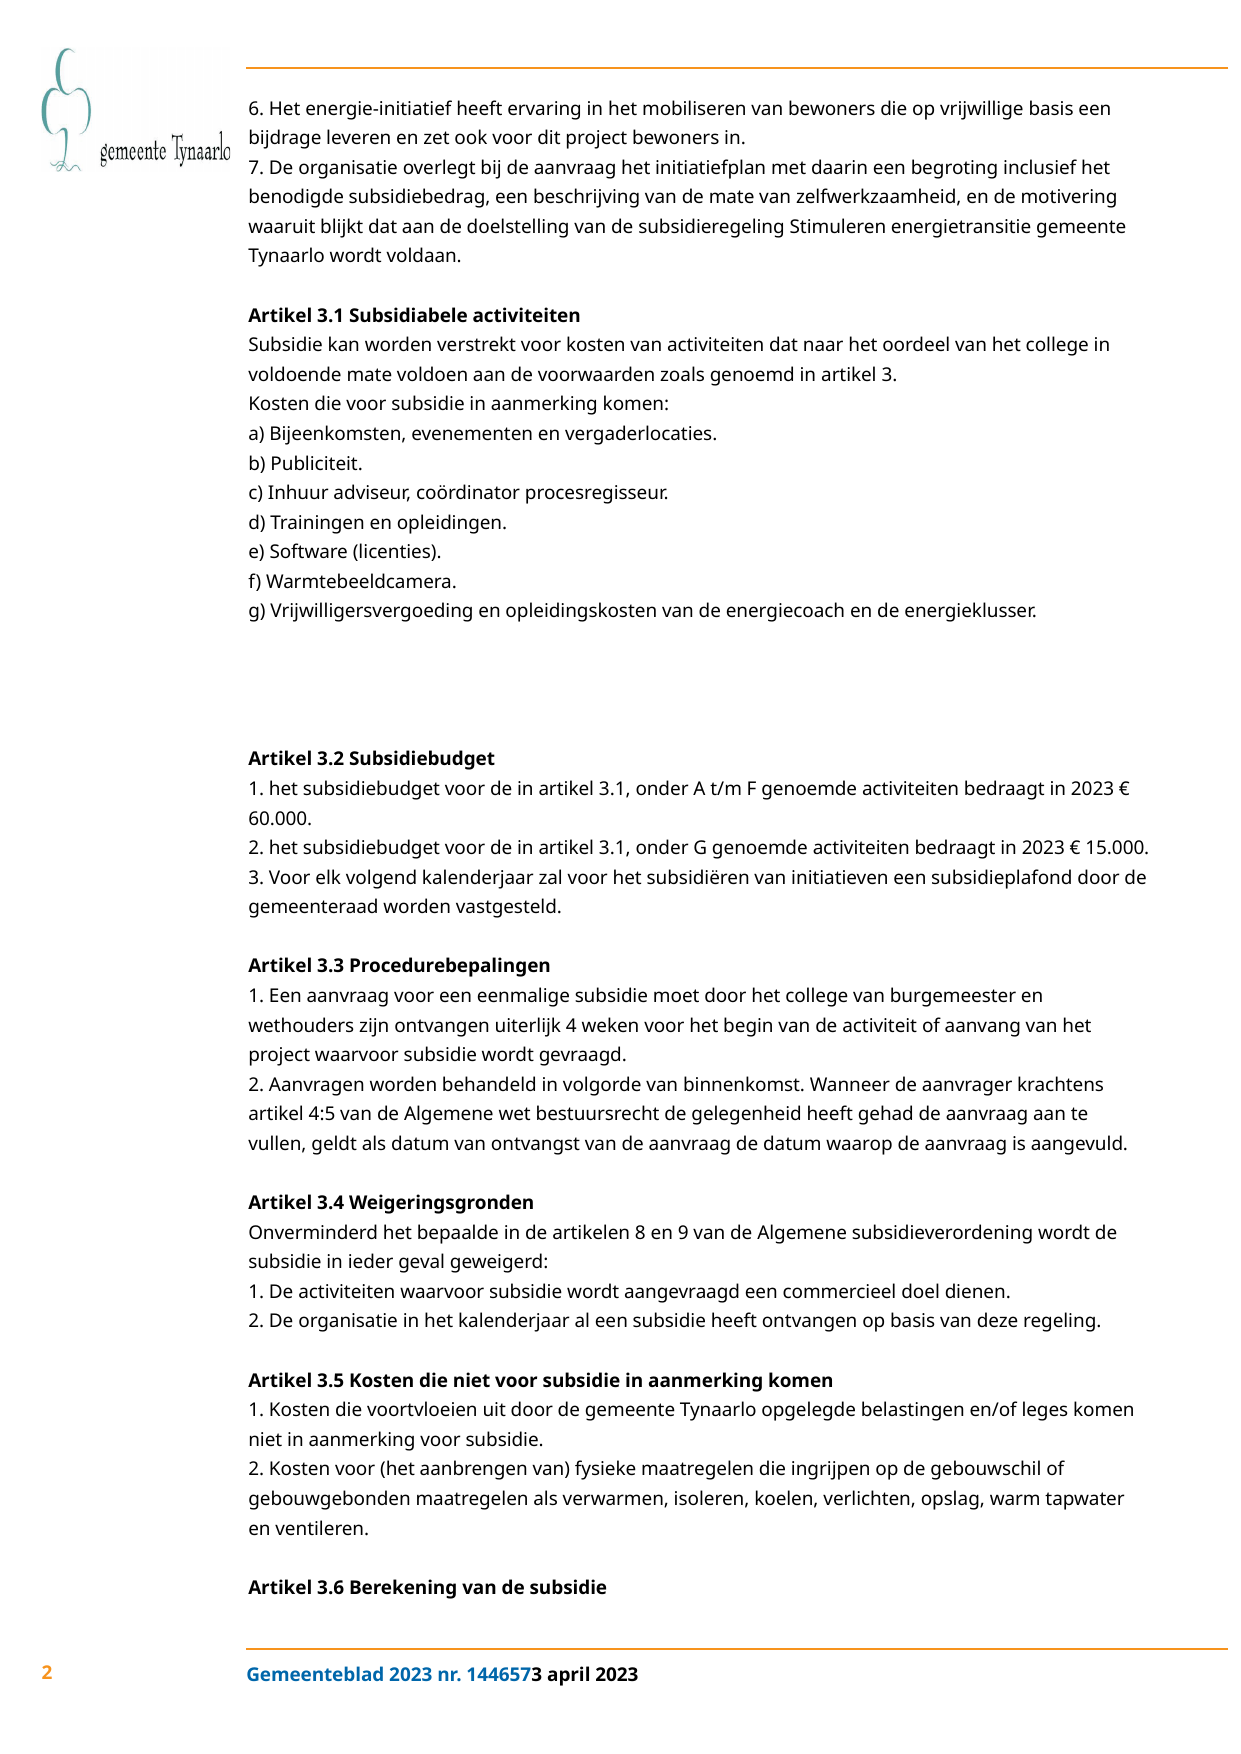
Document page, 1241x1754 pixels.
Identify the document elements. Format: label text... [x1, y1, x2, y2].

text 2. Aanvragen worden behandeld in volgorde van binnenkomst. Wanneer de aanvrager krachtens artikel 4:5 van de Algemene wet bestuursrecht de gelegenheid heeft gehad de aanvraag aan te vullen, geldt als datum van ontvangst van de aanvraag de datum waarop de aanvraag is aangevuld. [248, 1071, 1152, 1156]
text 1. het subsidiebudget voor de in artikel 3.1, onder A t/m F genoemde activiteiten bedraagt in 2023 € 60.000. [248, 775, 1152, 831]
text a) Bijeenkomsten, evenementen en vergaderlocaties. [248, 420, 1152, 446]
text Artikel 3.6 Berekening van de subsidie [248, 1574, 1152, 1600]
text d) Trainingen en opleidingen. [248, 509, 1152, 535]
text g) Vrijwilligersvergoeding en opleidingskosten van de energiecoach en de energieklusser. [248, 598, 1152, 623]
text 1. De activiteiten waarvoor subsidie wordt aangevraagd een commercieel doel dienen. [248, 1278, 1152, 1304]
text Artikel 3.5 Kosten die niet voor subsidie in aanmerking komen [248, 1367, 1152, 1393]
text e) Software (licenties). [248, 538, 1152, 564]
text f) Warmtebeeldcamera. [248, 568, 1152, 594]
text Artikel 3.2 Subsidiebudget [248, 746, 1152, 771]
text 2. het subsidiebudget voor de in artikel 3.1, onder G genoemde activiteiten bedraagt in 2023 € 15.000. [248, 834, 1152, 860]
text b) Publiciteit. [248, 450, 1152, 476]
text 2. Kosten voor (het aanbrengen van) fysieke maatregelen die ingrijpen op de gebouwschil of gebouwgebonden maatregelen als verwarmen, isoleren, koelen, verlichten, opslag, warm tapwater en ventileren. [248, 1456, 1152, 1541]
text Subsidie kan worden verstrekt voor kosten van activiteiten dat naar het oordeel van het college in voldoende mate voldoen aan de voorwaarden zoals genoemd in artikel 3. [248, 331, 1152, 387]
text Artikel 3.4 Weigeringsgronden [248, 1189, 1152, 1215]
text Kosten die voor subsidie in aanmerking komen: [248, 391, 1152, 416]
text 6. Het energie-initiatief heeft ervaring in het mobiliseren van bewoners die op vrijwillige basis een bijdrage leveren en zet ook voor dit project bewoners in. [248, 95, 1152, 150]
text 7. De organisatie overlegt bij de aanvraag het initiatiefplan met daarin een begroting inclusief het benodigde subsidiebedrag, een beschrijving van de mate van zelfwerkzaamheid, en de motivering waaruit blijkt dat aan de doelstelling van de subsidieregeling Stimuleren energietransitie gemeente Tynaarlo wordt voldaan. [248, 154, 1152, 268]
text c) Inhuur adviseur, coördinator procesregisseur. [248, 479, 1152, 505]
text Artikel 3.3 Procedurebepalingen [248, 953, 1152, 978]
text 1. Kosten die voortvloeien uit door de gemeente Tynaarlo opgelegde belastingen en/of leges komen niet in aanmerking voor subsidie. [248, 1396, 1152, 1452]
text 1. Een aanvraag voor een eenmalige subsidie moet door het college van burgemeester en wethouders zijn ontvangen uiterlijk 4 weken voor het begin van de activiteit of aanvang van het project waarvoor subsidie wordt gevraagd. [248, 982, 1152, 1067]
text 3. Voor elk volgend kalenderjaar zal voor het subsidiëren van initiatieven een subsidieplafond door de gemeenteraad worden vastgesteld. [248, 864, 1152, 919]
text 2. De organisatie in het kalenderjaar al een subsidie heeft ontvangen op basis van deze regeling. [248, 1308, 1152, 1333]
text Artikel 3.1 Subsidiabele activiteiten [248, 302, 1152, 328]
picture [41, 47, 231, 172]
text Onverminderd het bepaalde in de artikelen 8 en 9 van de Algemene subsidieverordening wordt de subsidie in ieder geval geweigerd: [248, 1219, 1152, 1274]
